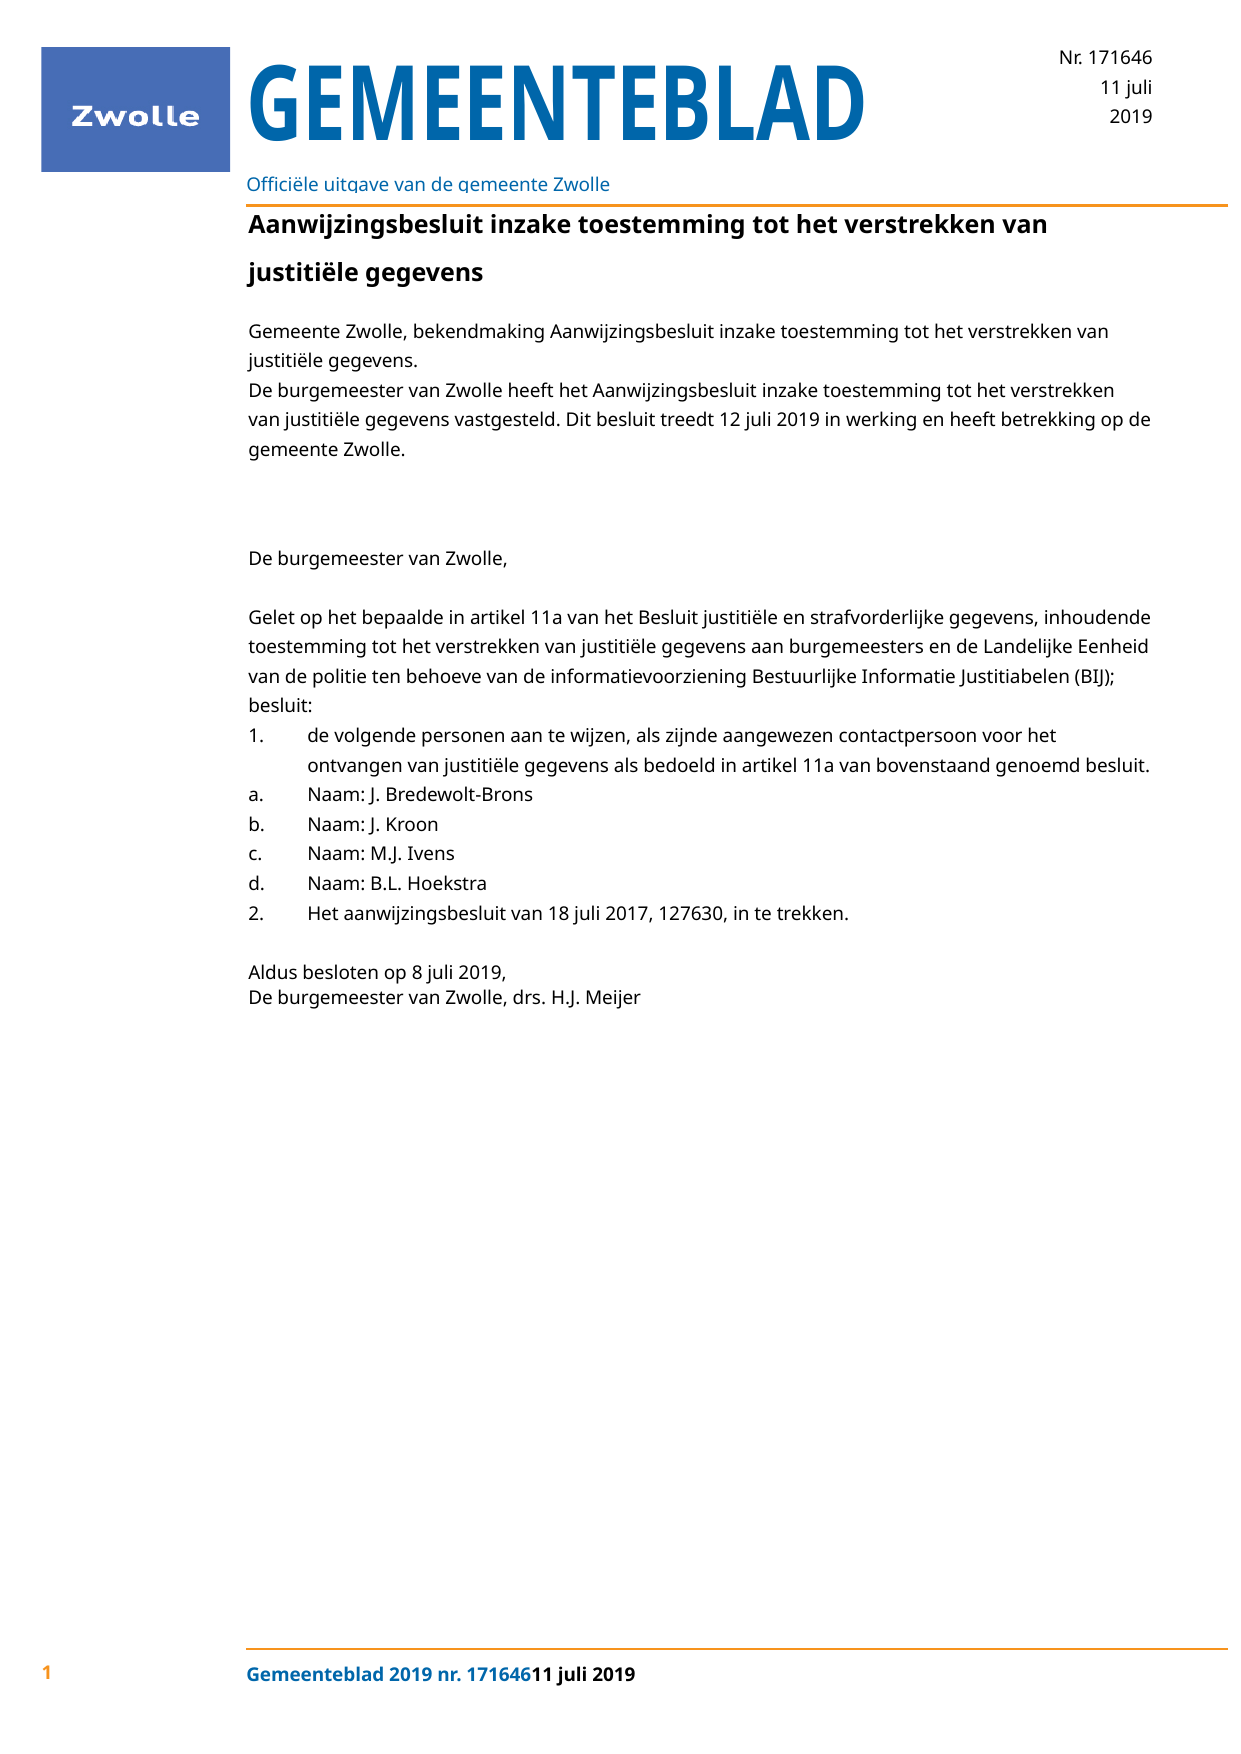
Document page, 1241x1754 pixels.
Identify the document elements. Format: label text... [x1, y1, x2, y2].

text De burgemeester van Zwolle, [248, 545, 1152, 570]
text De burgemeester van Zwolle, drs. H.J. Meijer [248, 984, 1152, 1010]
list Het aanwijzingsbesluit van 18 juli 2017, 127630, in te trekken. [248, 900, 1152, 925]
text Aanwijzingsbesluit inzake toestemming tot het verstrekken van justitiële gegevens [248, 207, 1152, 288]
text Aldus besloten op 8 juli 2019, [248, 959, 1152, 984]
list Naam: B.L. Hoekstra [248, 870, 1152, 896]
list de volgende personen aan te wijzen, als zijnde aangewezen contactpersoon voor het ontvangen van justitiële gegevens als bedoeld in artikel 11a van bovenstaand genoemd besluit. [248, 722, 1152, 777]
text De burgemeester van Zwolle heeft het Aanwijzingsbesluit inzake toestemming tot het verstrekken van justitiële gegevens vastgesteld. Dit besluit treedt 12 juli 2019 in werking en heeft betrekking op de gemeente Zwolle. [248, 377, 1152, 462]
picture [41, 47, 231, 172]
list Naam: J. Kroon [248, 811, 1152, 837]
text Gemeente Zwolle, bekendmaking Aanwijzingsbesluit inzake toestemming tot het verstrekken van justitiële gegevens. [248, 318, 1152, 373]
list Naam: J. Bredewolt-Brons [248, 781, 1152, 807]
text Gelet op het bepaalde in artikel 11a van het Besluit justitiële en strafvorderlijke gegevens, inhoudende toestemming tot het verstrekken van justitiële gegevens aan burgemeesters en de Landelijke Eenheid van de politie ten behoeve van de informatievoorziening Bestuurlijke Informatie Justitiabelen (BIJ); [248, 604, 1152, 689]
text besluit: [248, 693, 1152, 718]
list Naam: M.J. Ivens [248, 841, 1152, 866]
